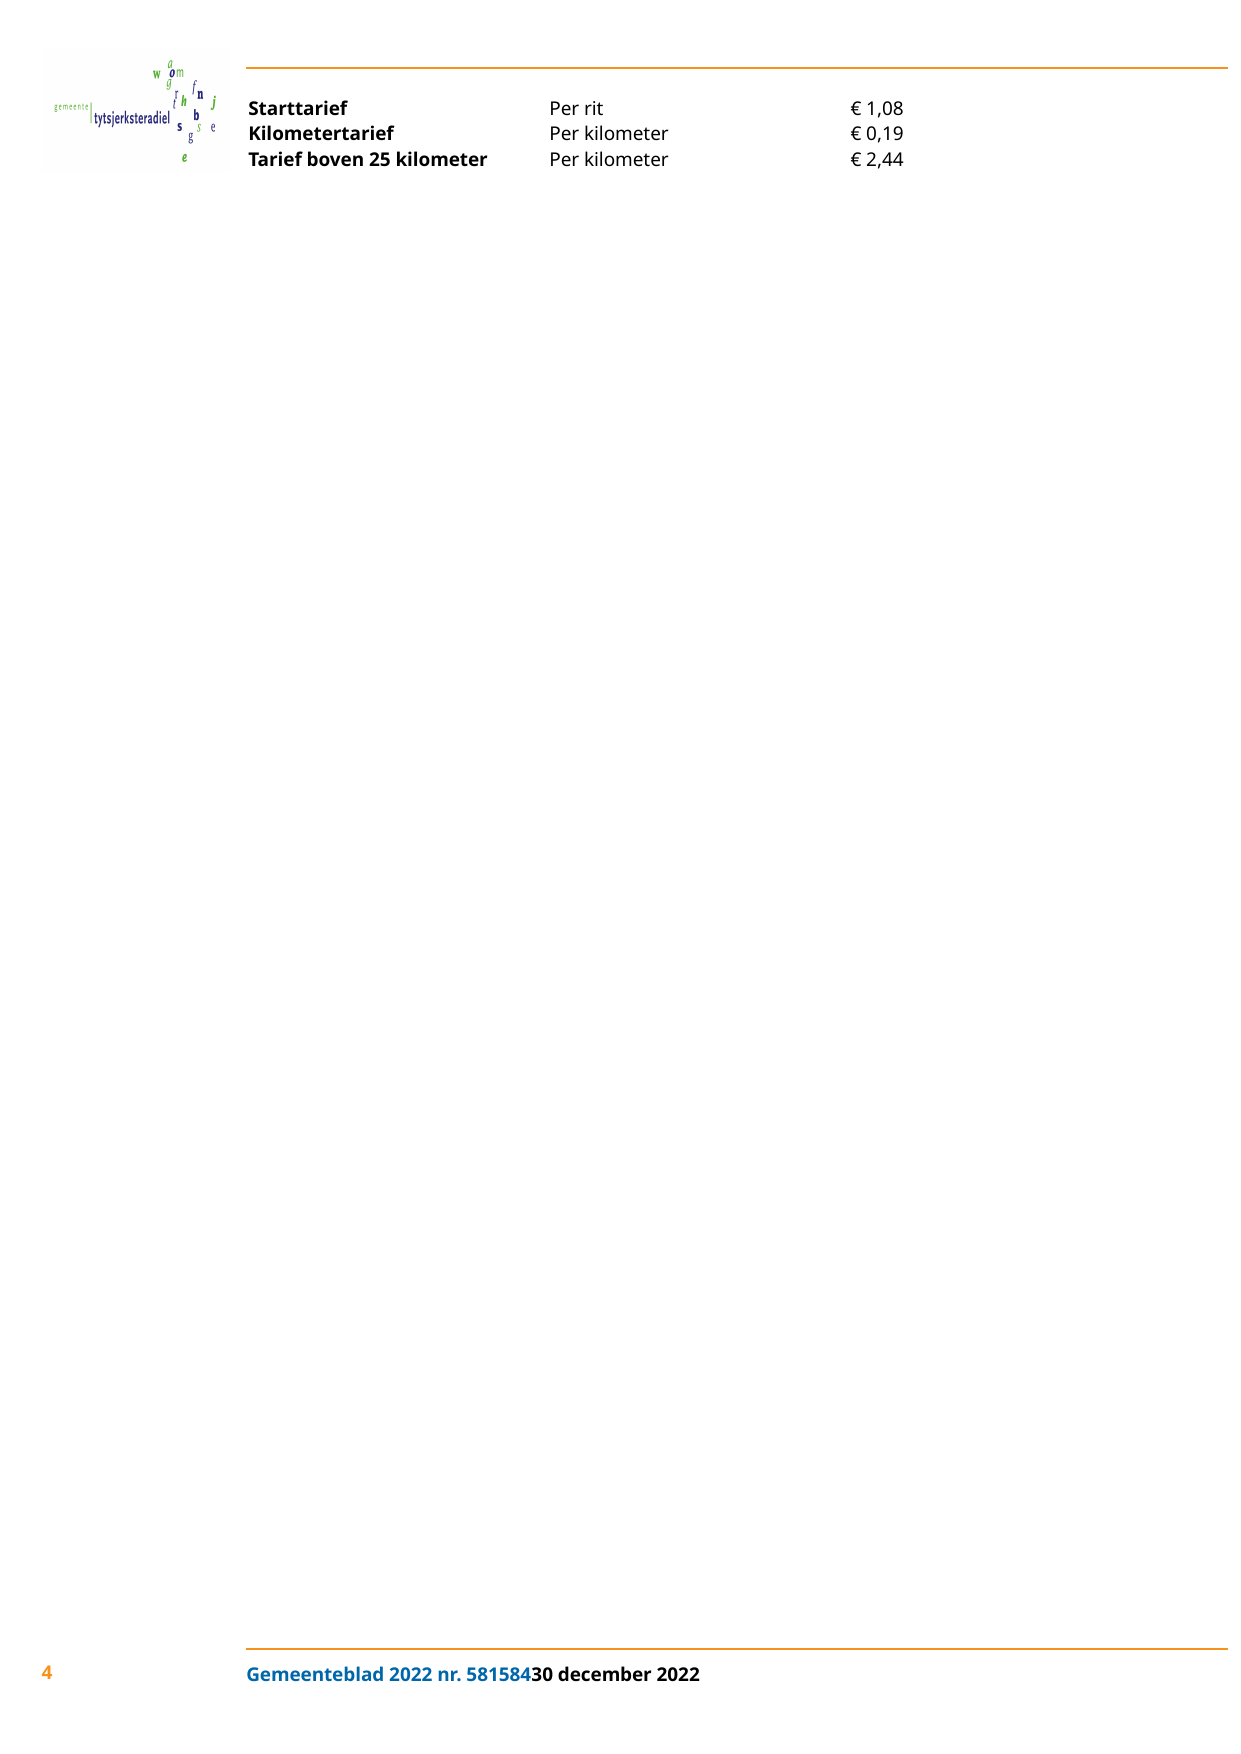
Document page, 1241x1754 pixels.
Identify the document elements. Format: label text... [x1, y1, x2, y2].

table_cell Per kilometer [549, 146, 850, 172]
table_cell € 2,44 [850, 146, 1152, 172]
table_cell € 1,08 [850, 95, 1152, 121]
table_cell Starttarief [248, 95, 549, 121]
table_cell Per rit [549, 95, 850, 121]
table_cell Kilometertarief [248, 121, 549, 146]
table_cell Per kilometer [549, 121, 850, 146]
table_cell Tarief boven 25 kilometer [248, 146, 549, 172]
table_cell € 0,19 [850, 121, 1152, 146]
picture [41, 47, 231, 172]
